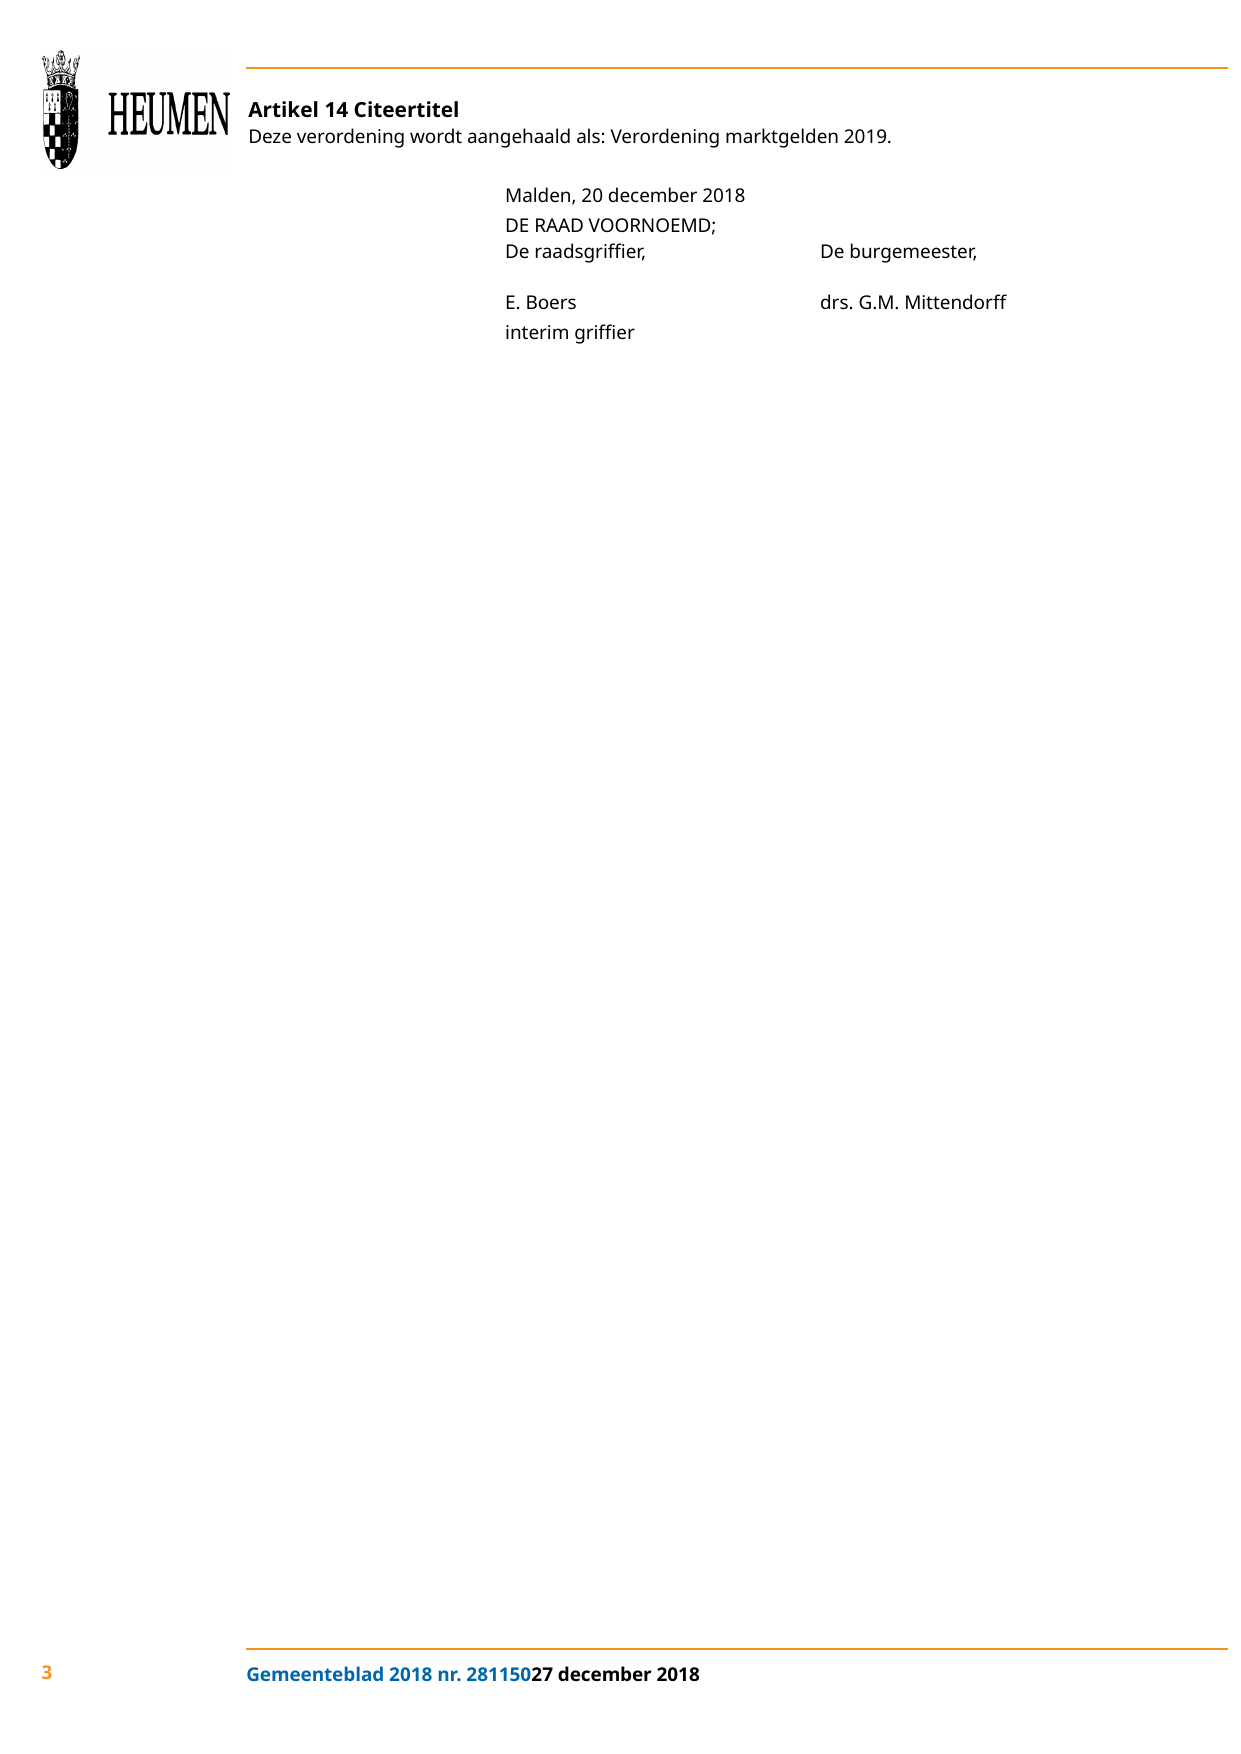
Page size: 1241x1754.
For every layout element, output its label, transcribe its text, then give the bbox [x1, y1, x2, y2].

table_header Malden, 20 december 2018 DE RAAD VOORNOEMD; [505, 183, 1152, 238]
table_cell [248, 289, 505, 344]
text Deze verordening wordt aangehaald als: Verordening marktgelden 2019. [248, 123, 1152, 149]
table_cell [248, 264, 505, 289]
table_cell [505, 264, 820, 289]
table_cell [248, 238, 505, 263]
table_cell De burgemeester, [820, 238, 1152, 263]
table_cell drs. G.M. Mittendorff [820, 289, 1152, 344]
table_header [248, 183, 505, 238]
picture [41, 47, 231, 172]
table_cell E. Boers interim griffier [505, 289, 820, 344]
table_cell [820, 264, 1152, 289]
text Artikel 14 Citeertitel [248, 95, 1152, 123]
table_cell De raadsgriffier, [505, 238, 820, 263]
